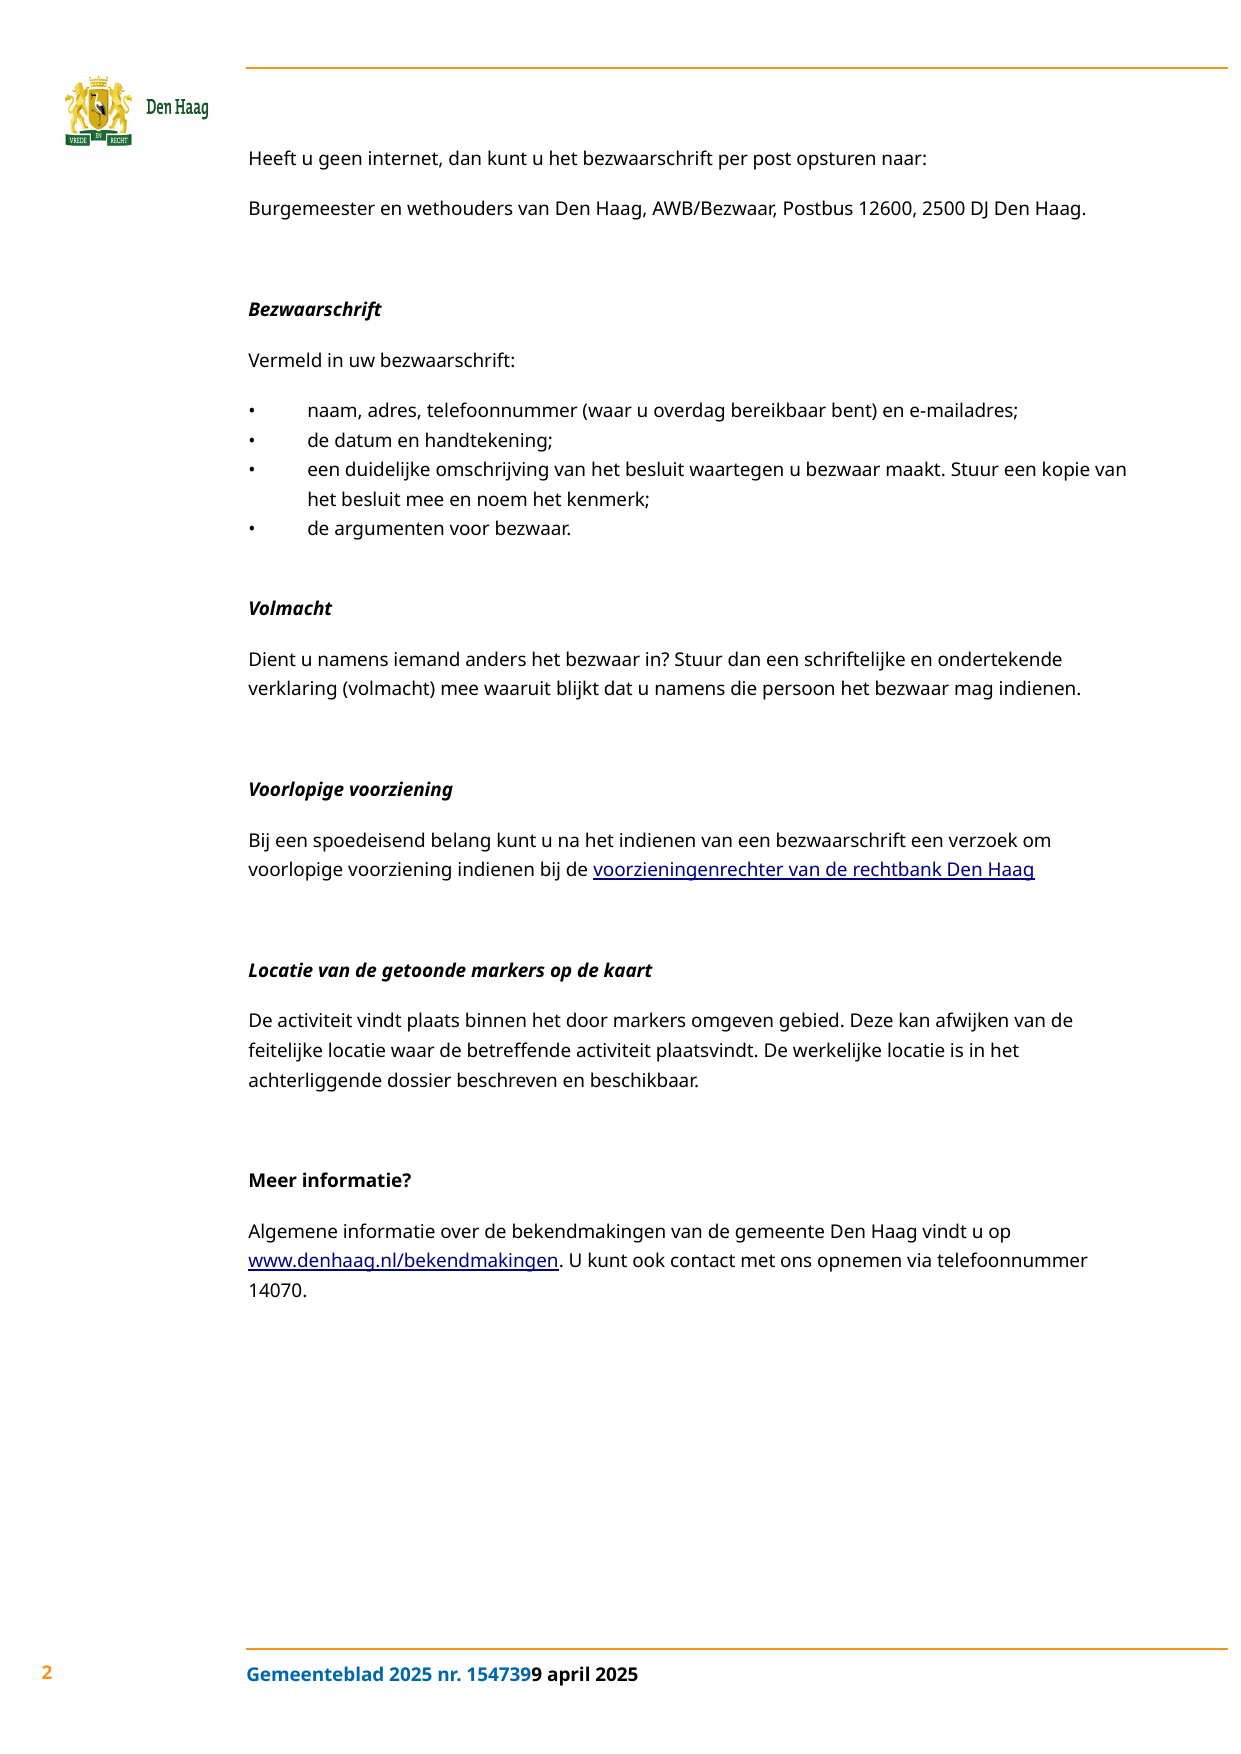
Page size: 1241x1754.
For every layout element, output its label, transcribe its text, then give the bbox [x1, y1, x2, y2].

text Algemene informatie over de bekendmakingen van de gemeente Den Haag vindt u op www.denhaag.nl/bekendmakingen. U kunt ook contact met ons opnemen via telefoonnummer 14070. [248, 1218, 1152, 1303]
text Voorlopige voorziening [248, 776, 1152, 802]
list een duidelijke omschrijving van het besluit waartegen u bezwaar maakt. Stuur een kopie van het besluit mee en noem het kenmerk; [248, 456, 1152, 512]
list naam, adres, telefoonnummer (waar u overdag bereikbaar bent) en e-mailadres; [248, 397, 1152, 423]
picture [41, 47, 231, 172]
text Vermeld in uw bezwaarschrift: [248, 347, 1152, 373]
text De activiteit vindt plaats binnen het door markers omgeven gebied. Deze kan afwijken van de feitelijke locatie waar de betreffende activiteit plaatsvindt. De werkelijke locatie is in het achterliggende dossier beschreven en beschikbaar. [248, 1008, 1152, 1093]
text Burgemeester en wethouders van Den Haag, AWB/Bezwaar, Postbus 12600, 2500 DJ Den Haag. [248, 196, 1152, 221]
list de datum en handtekening; [248, 427, 1152, 453]
text Locatie van de getoonde markers op de kaart [248, 957, 1152, 983]
text Heeft u geen internet, dan kunt u het bezwaarschrift per post opsturen naar: [248, 145, 1152, 171]
list de argumenten voor bezwaar. [248, 516, 1152, 541]
text Bezwaarschrift [248, 296, 1152, 322]
text Volmacht [248, 596, 1152, 621]
text Meer informatie? [248, 1168, 1152, 1193]
text Dient u namens iemand anders het bezwaar in? Stuur dan een schriftelijke en ondertekende verklaring (volmacht) mee waaruit blijkt dat u namens die persoon het bezwaar mag indienen. [248, 646, 1152, 701]
text Bij een spoedeisend belang kunt u na het indienen van een bezwaarschrift een verzoek om voorlopige voorziening indienen bij de voorzieningenrechter van de rechtbank Den Haag [248, 827, 1152, 882]
